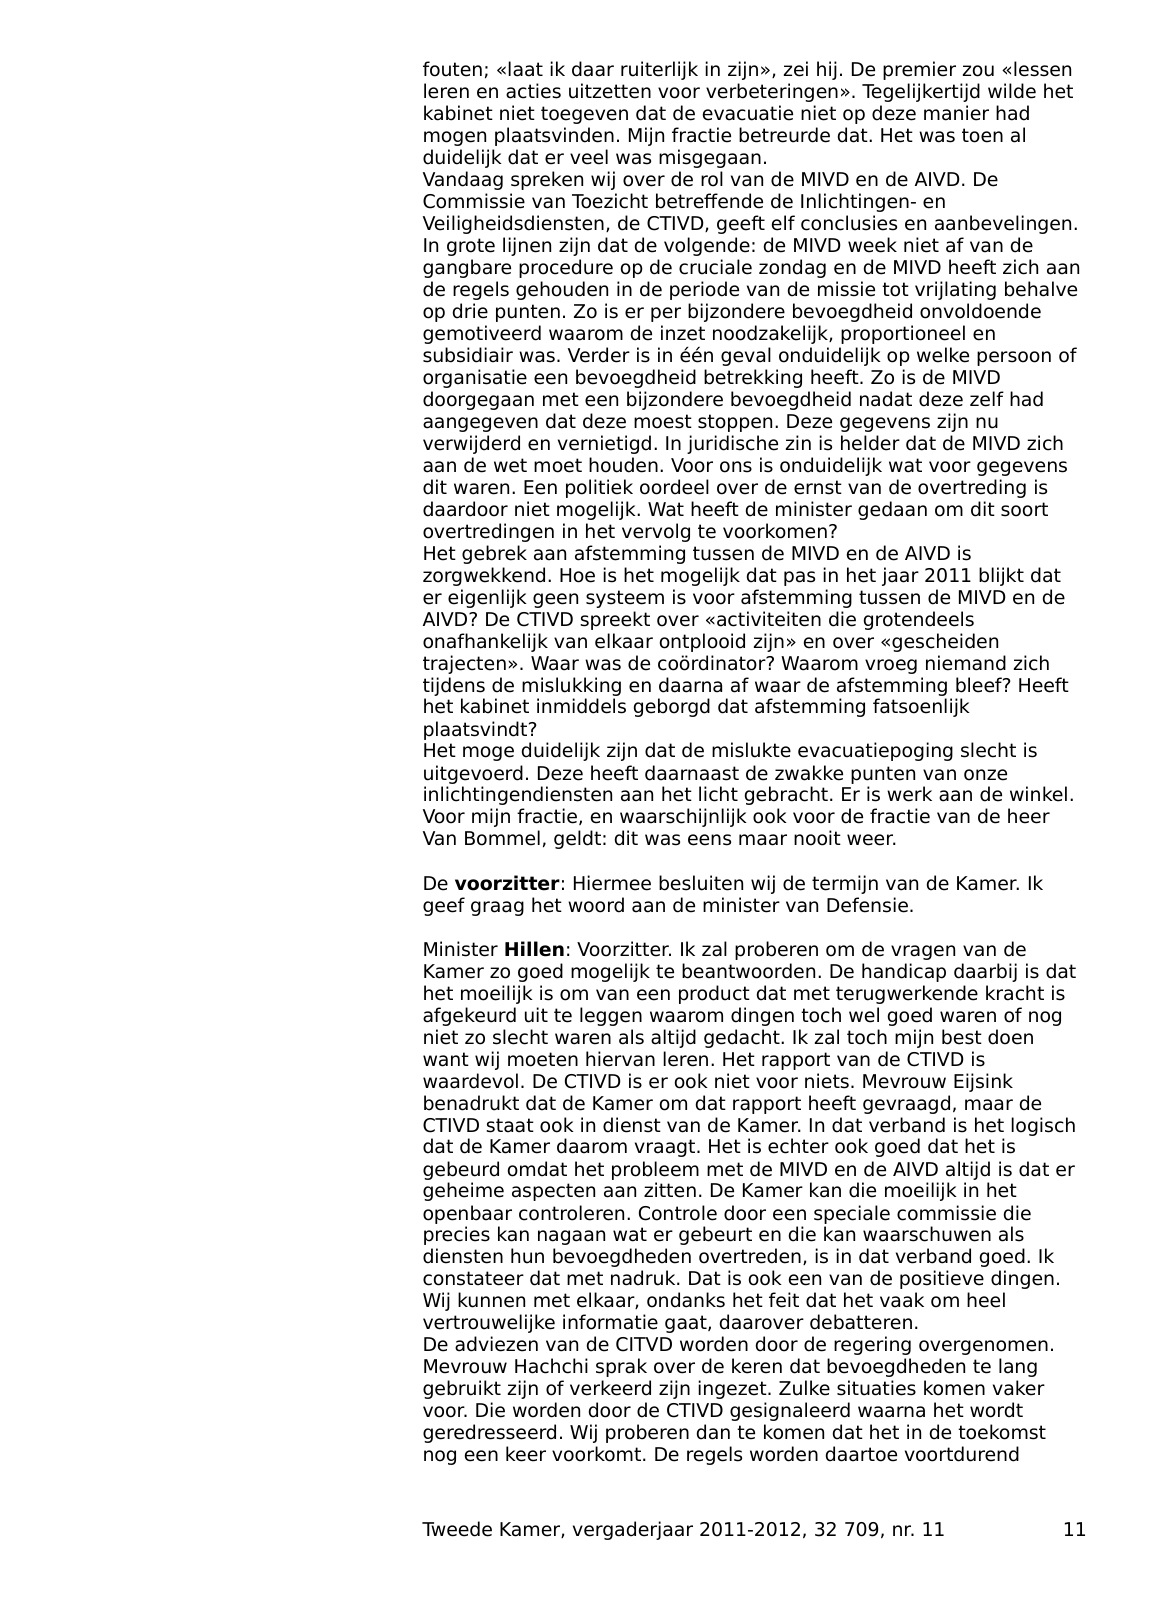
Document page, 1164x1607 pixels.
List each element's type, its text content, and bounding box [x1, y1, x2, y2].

text Vandaag spreken wij over de rol van de MIVD en de AIVD. De Commissie van Toezicht betreffende de Inlichtingen- en Veiligheidsdiensten, de CTIVD, geeft elf conclusies en aanbevelingen. In grote lijnen zijn dat de volgende: de MIVD week niet af van de gangbare procedure op de cruciale zondag en de MIVD heeft zich aan de regels gehouden in de periode van de missie tot vrijlating behalve op drie punten. Zo is er per bijzondere bevoegdheid onvoldoende gemotiveerd waarom de inzet noodzakelijk, proportioneel en subsidiair was. Verder is in één geval onduidelijk op welke persoon of organisatie een bevoegdheid betrekking heeft. Zo is de MIVD doorgegaan met een bijzondere bevoegdheid nadat deze zelf had aangegeven dat deze moest stoppen. Deze gegevens zijn nu verwijderd en vernietigd. In juridische zin is helder dat de MIVD zich aan de wet moet houden. Voor ons is onduidelijk wat voor gegevens dit waren. Een politiek oordeel over de ernst van de overtreding is daardoor niet mogelijk. Wat heeft de minister gedaan om dit soort overtredingen in het vervolg te voorkomen? [422, 169, 1087, 543]
text Het gebrek aan afstemming tussen de MIVD en de AIVD is zorgwekkend. Hoe is het mogelijk dat pas in het jaar 2011 blijkt dat er eigenlijk geen systeem is voor afstemming tussen de MIVD en de AIVD? De CTIVD spreekt over «activiteiten die grotendeels onafhankelijk van elkaar ontplooid zijn» en over «gescheiden trajecten». Waar was de coördinator? Waarom vroeg niemand zich tijdens de mislukking en daarna af waar de afstemming bleef? Heeft het kabinet inmiddels geborgd dat afstemming fatsoenlijk plaatsvindt? [422, 543, 1087, 740]
text fouten; «laat ik daar ruiterlijk in zijn», zei hij. De premier zou «lessen leren en acties uitzetten voor verbeteringen». Tegelijkertijd wilde het kabinet niet toegeven dat de evacuatie niet op deze manier had mogen plaatsvinden. Mijn fractie betreurde dat. Het was toen al duidelijk dat er veel was misgegaan. [422, 59, 1087, 169]
text De adviezen van de CITVD worden door de regering overgenomen. Mevrouw Hachchi sprak over de keren dat bevoegdheden te lang gebruikt zijn of verkeerd zijn ingezet. Zulke situaties komen vaker voor. Die worden door de CTIVD gesignaleerd waarna het wordt geredresseerd. Wij proberen dan te komen dat het in de toekomst nog een keer voorkomt. De regels worden daartoe voortdurend [422, 1334, 1087, 1466]
text Minister Hillen: Voorzitter. Ik zal proberen om de vragen van de Kamer zo goed mogelijk te beantwoorden. De handicap daarbij is dat het moeilijk is om van een product dat met terugwerkende kracht is afgekeurd uit te leggen waarom dingen toch wel goed waren of nog niet zo slecht waren als altijd gedacht. Ik zal toch mijn best doen want wij moeten hiervan leren. Het rapport van de CTIVD is waardevol. De CTIVD is er ook niet voor niets. Mevrouw Eijsink benadrukt dat de Kamer om dat rapport heeft gevraagd, maar de CTIVD staat ook in dienst van de Kamer. In dat verband is het logisch dat de Kamer daarom vraagt. Het is echter ook goed dat het is gebeurd omdat het probleem met de MIVD en de AIVD altijd is dat er geheime aspecten aan zitten. De Kamer kan die moeilijk in het openbaar controleren. Controle door een speciale commissie die precies kan nagaan wat er gebeurt en die kan waarschuwen als diensten hun bevoegdheden overtreden, is in dat verband goed. Ik constateer dat met nadruk. Dat is ook een van de positieve dingen. Wij kunnen met elkaar, ondanks het feit dat het vaak om heel vertrouwelijke informatie gaat, daarover debatteren. [422, 939, 1087, 1334]
text De voorzitter: Hiermee besluiten wij de termijn van de Kamer. Ik geef graag het woord aan de minister van Defensie. [422, 872, 1087, 916]
text Het moge duidelijk zijn dat de mislukte evacuatiepoging slecht is uitgevoerd. Deze heeft daarnaast de zwakke punten van onze inlichtingendiensten aan het licht gebracht. Er is werk aan de winkel. Voor mijn fractie, en waarschijnlijk ook voor de fractie van de heer Van Bommel, geldt: dit was eens maar nooit weer. [422, 740, 1087, 850]
